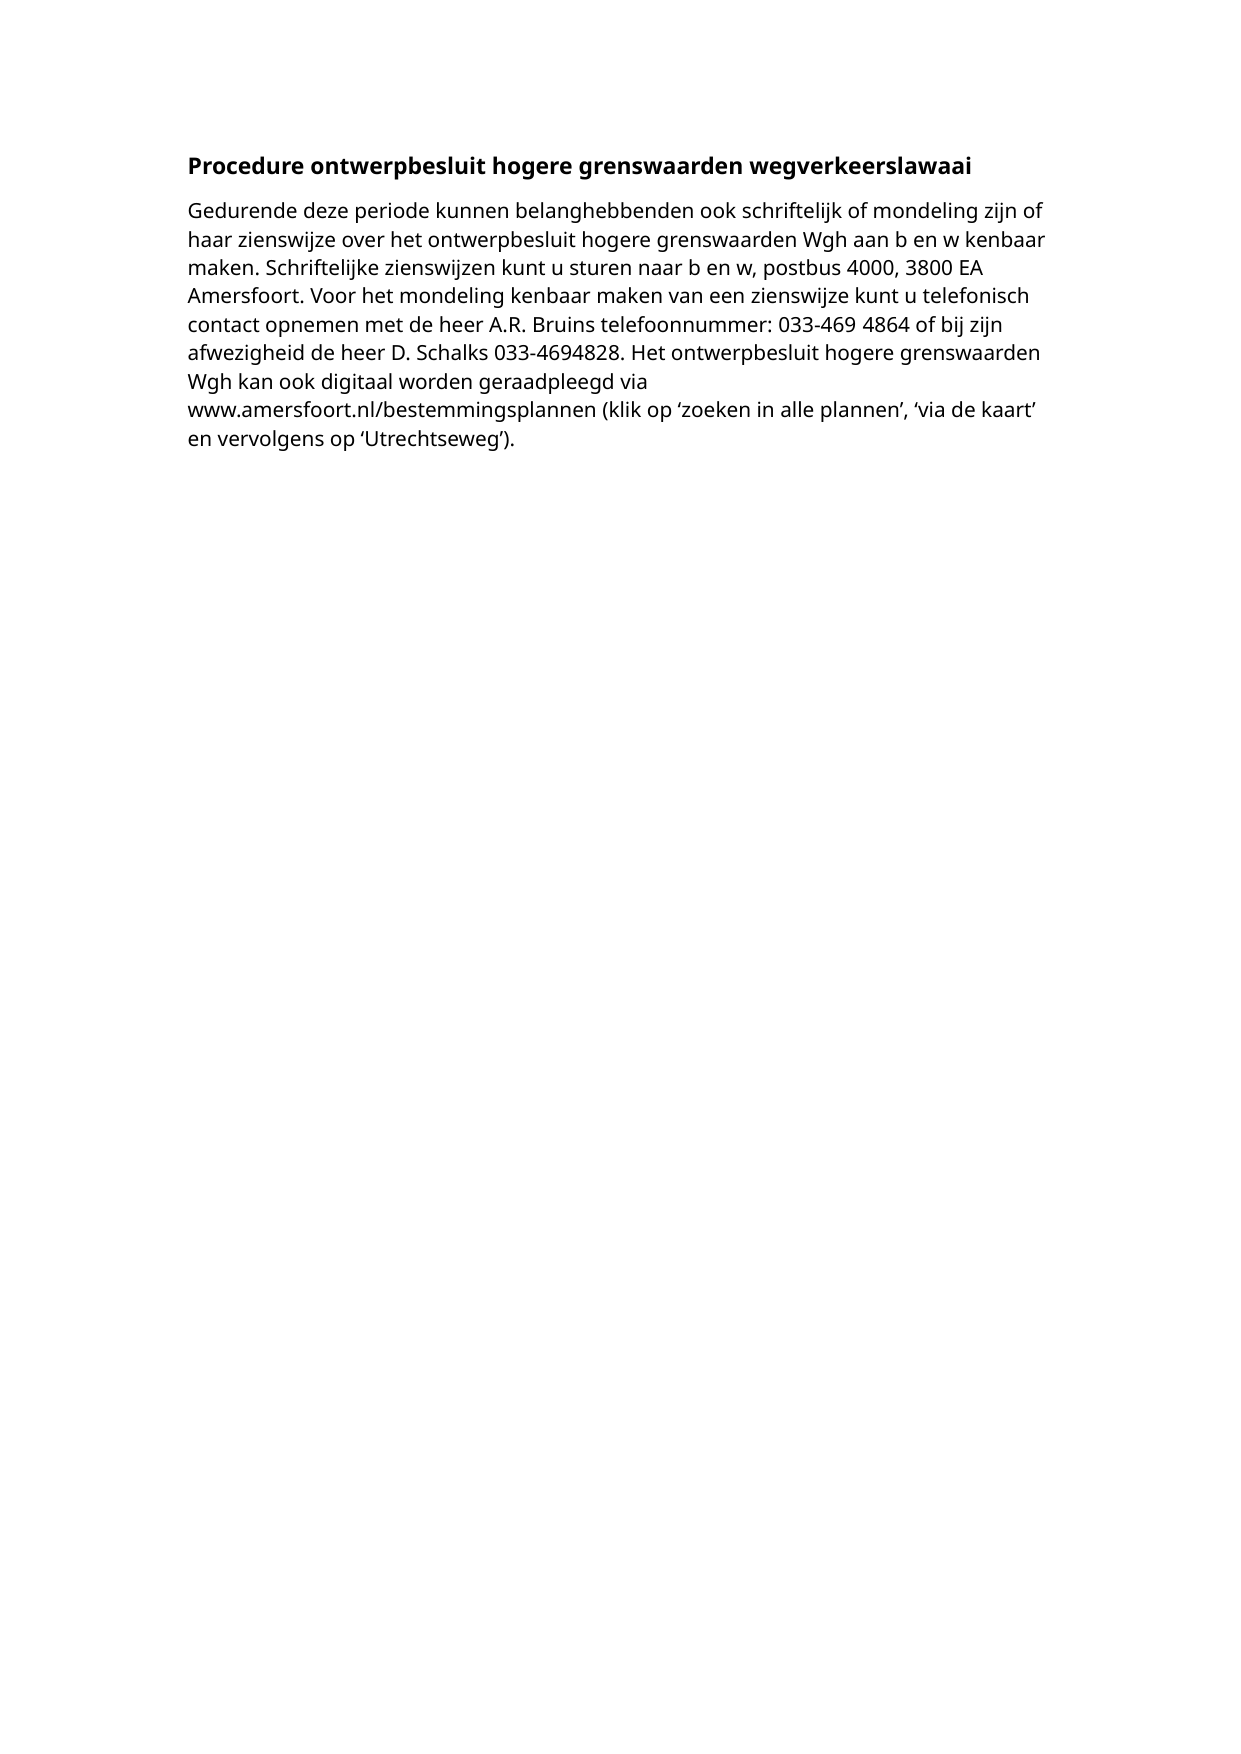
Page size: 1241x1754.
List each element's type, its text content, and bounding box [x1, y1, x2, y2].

subtitle Procedure ontwerpbesluit hogere grenswaarden wegverkeerslawaai [187, 150, 1053, 181]
text Gedurende deze periode kunnen belanghebbenden ook schriftelijk of mondeling zijn of haar zienswijze over het ontwerpbesluit hogere grenswaarden Wgh aan b en w kenbaar maken. Schriftelijke zienswijzen kunt u sturen naar b en w, postbus 4000, 3800 EA Amersfoort. Voor het mondeling kenbaar maken van een zienswijze kunt u telefonisch contact opnemen met de heer A.R. Bruins telefoonnummer: 033-469 4864 of bij zijn afwezigheid de heer D. Schalks 033-4694828. Het ontwerpbesluit hogere grenswaarden Wgh kan ook digitaal worden geraadpleegd via www.amersfoort.nl/bestemmingsplannen (klik op ‘zoeken in alle plannen’, ‘via de kaart’ en vervolgens op ‘Utrechtseweg’). [187, 196, 1053, 452]
